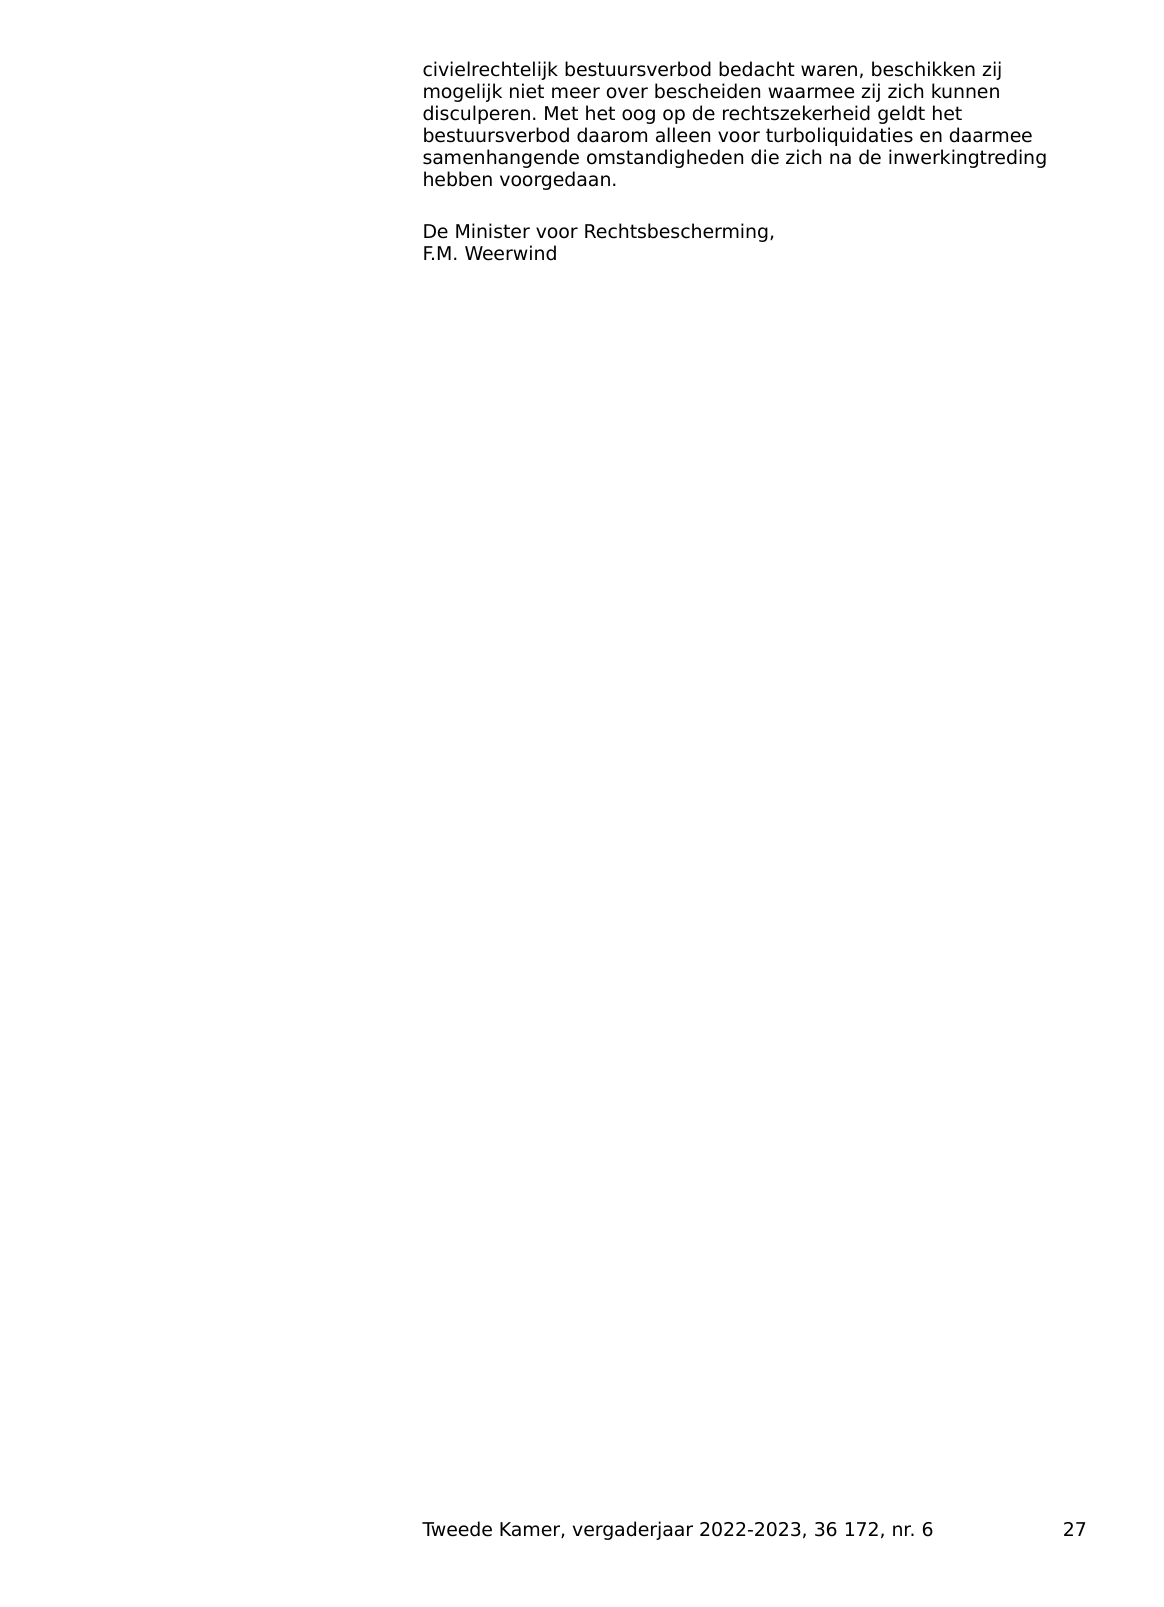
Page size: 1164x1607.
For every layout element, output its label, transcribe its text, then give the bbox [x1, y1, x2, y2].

text De Minister voor Rechtsbescherming, F.M. Weerwind [422, 221, 1087, 265]
text civielrechtelijk bestuursverbod bedacht waren, beschikken zij mogelijk niet meer over bescheiden waarmee zij zich kunnen disculperen. Met het oog op de rechtszekerheid geldt het bestuursverbod daarom alleen voor turboliquidaties en daarmee samenhangende omstandigheden die zich na de inwerkingtreding hebben voorgedaan. [422, 59, 1087, 191]
